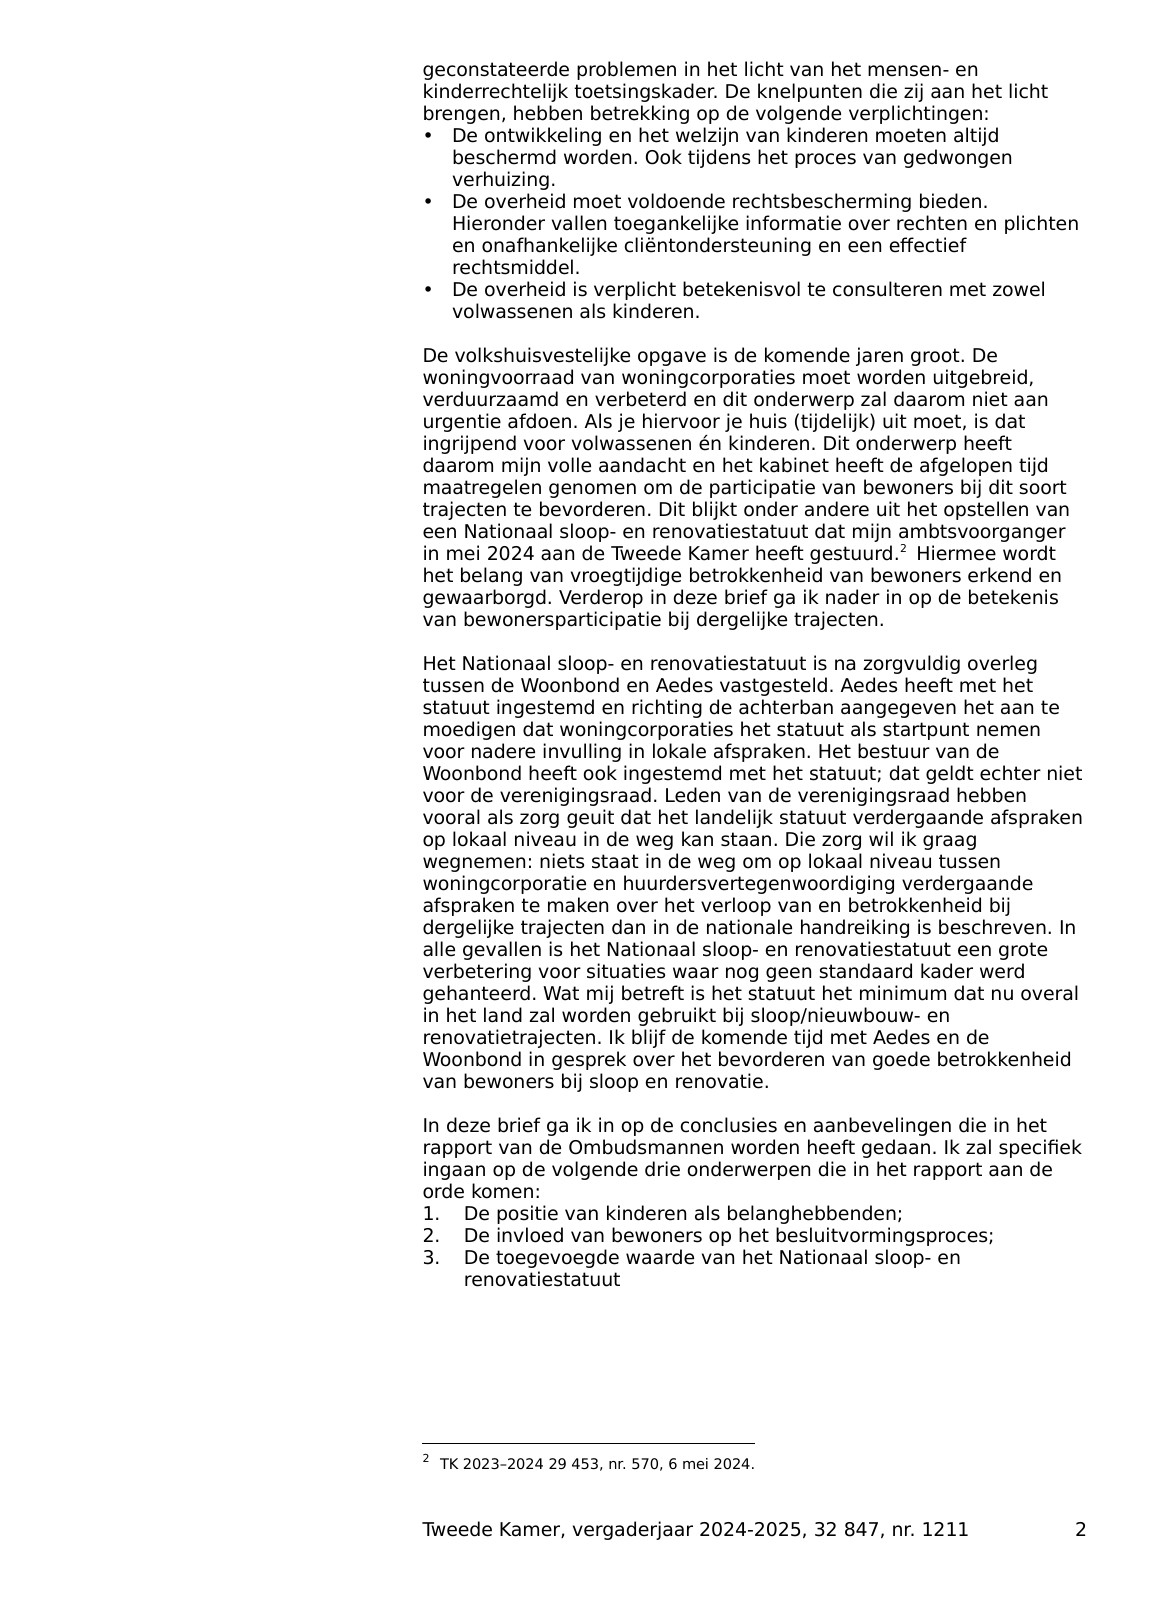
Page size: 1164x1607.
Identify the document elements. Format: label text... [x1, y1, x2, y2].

text • De ontwikkeling en het welzijn van kinderen moeten altijd beschermd worden. Ook tijdens het proces van gedwongen verhuizing. [422, 125, 1087, 191]
text Het Nationaal sloop- en renovatiestatuut is na zorgvuldig overleg tussen de Woonbond en Aedes vastgesteld. Aedes heeft met het statuut ingestemd en richting de achterban aangegeven het aan te moedigen dat woningcorporaties het statuut als startpunt nemen voor nadere invulling in lokale afspraken. Het bestuur van de Woonbond heeft ook ingestemd met het statuut; dat geldt echter niet voor de verenigingsraad. Leden van de verenigingsraad hebben vooral als zorg geuit dat het landelijk statuut verdergaande afspraken op lokaal niveau in de weg kan staan. Die zorg wil ik graag wegnemen: niets staat in de weg om op lokaal niveau tussen woningcorporatie en huurdersvertegenwoordiging verdergaande afspraken te maken over het verloop van en betrokkenheid bij dergelijke trajecten dan in de nationale handreiking is beschreven. In alle gevallen is het Nationaal sloop- en renovatiestatuut een grote verbetering voor situaties waar nog geen standaard kader werd gehanteerd. Wat mij betreft is het statuut het minimum dat nu overal in het land zal worden gebruikt bij sloop/nieuwbouw- en renovatietrajecten. Ik blijf de komende tijd met Aedes en de Woonbond in gesprek over het bevorderen van goede betrokkenheid van bewoners bij sloop en renovatie. [422, 653, 1087, 1092]
text • De overheid moet voldoende rechtsbescherming bieden. Hieronder vallen toegankelijke informatie over rechten en plichten en onafhankelijke cliëntondersteuning en een effectief rechtsmiddel. [422, 191, 1087, 279]
text 2. De invloed van bewoners op het besluitvormingsproces; [422, 1224, 1087, 1247]
text 1. De positie van kinderen als belanghebbenden; [422, 1203, 1087, 1224]
text geconstateerde problemen in het licht van het mensen- en kinderrechtelijk toetsingskader. De knelpunten die zij aan het licht brengen, hebben betrekking op de volgende verplichtingen: [422, 59, 1087, 125]
text • De overheid is verplicht betekenisvol te consulteren met zowel volwassenen als kinderen. [422, 279, 1087, 323]
text TK 2023–2024 29 453, nr. 570, 6 mei 2024. [422, 1452, 1087, 1474]
text In deze brief ga ik in op de conclusies en aanbevelingen die in het rapport van de Ombudsmannen worden heeft gedaan. Ik zal specifiek ingaan op de volgende drie onderwerpen die in het rapport aan de orde komen: [422, 1115, 1087, 1203]
text 3. De toegevoegde waarde van het Nationaal sloop- en renovatiestatuut [422, 1247, 1087, 1291]
text De volkshuisvestelijke opgave is de komende jaren groot. De woningvoorraad van woningcorporaties moet worden uitgebreid, verduurzaamd en verbeterd en dit onderwerp zal daarom niet aan urgentie afdoen. Als je hiervoor je huis (tijdelijk) uit moet, is dat ingrijpend voor volwassenen én kinderen. Dit onderwerp heeft daarom mijn volle aandacht en het kabinet heeft de afgelopen tijd maatregelen genomen om de participatie van bewoners bij dit soort trajecten te bevorderen. Dit blijkt onder andere uit het opstellen van een Nationaal sloop- en renovatiestatuut dat mijn ambtsvoorganger in mei 2024 aan de Tweede Kamer heeft gestuurd. Hiermee wordt het belang van vroegtijdige betrokkenheid van bewoners erkend en gewaarborgd. Verderop in deze brief ga ik nader in op de betekenis van bewonersparticipatie bij dergelijke trajecten. [422, 345, 1087, 631]
